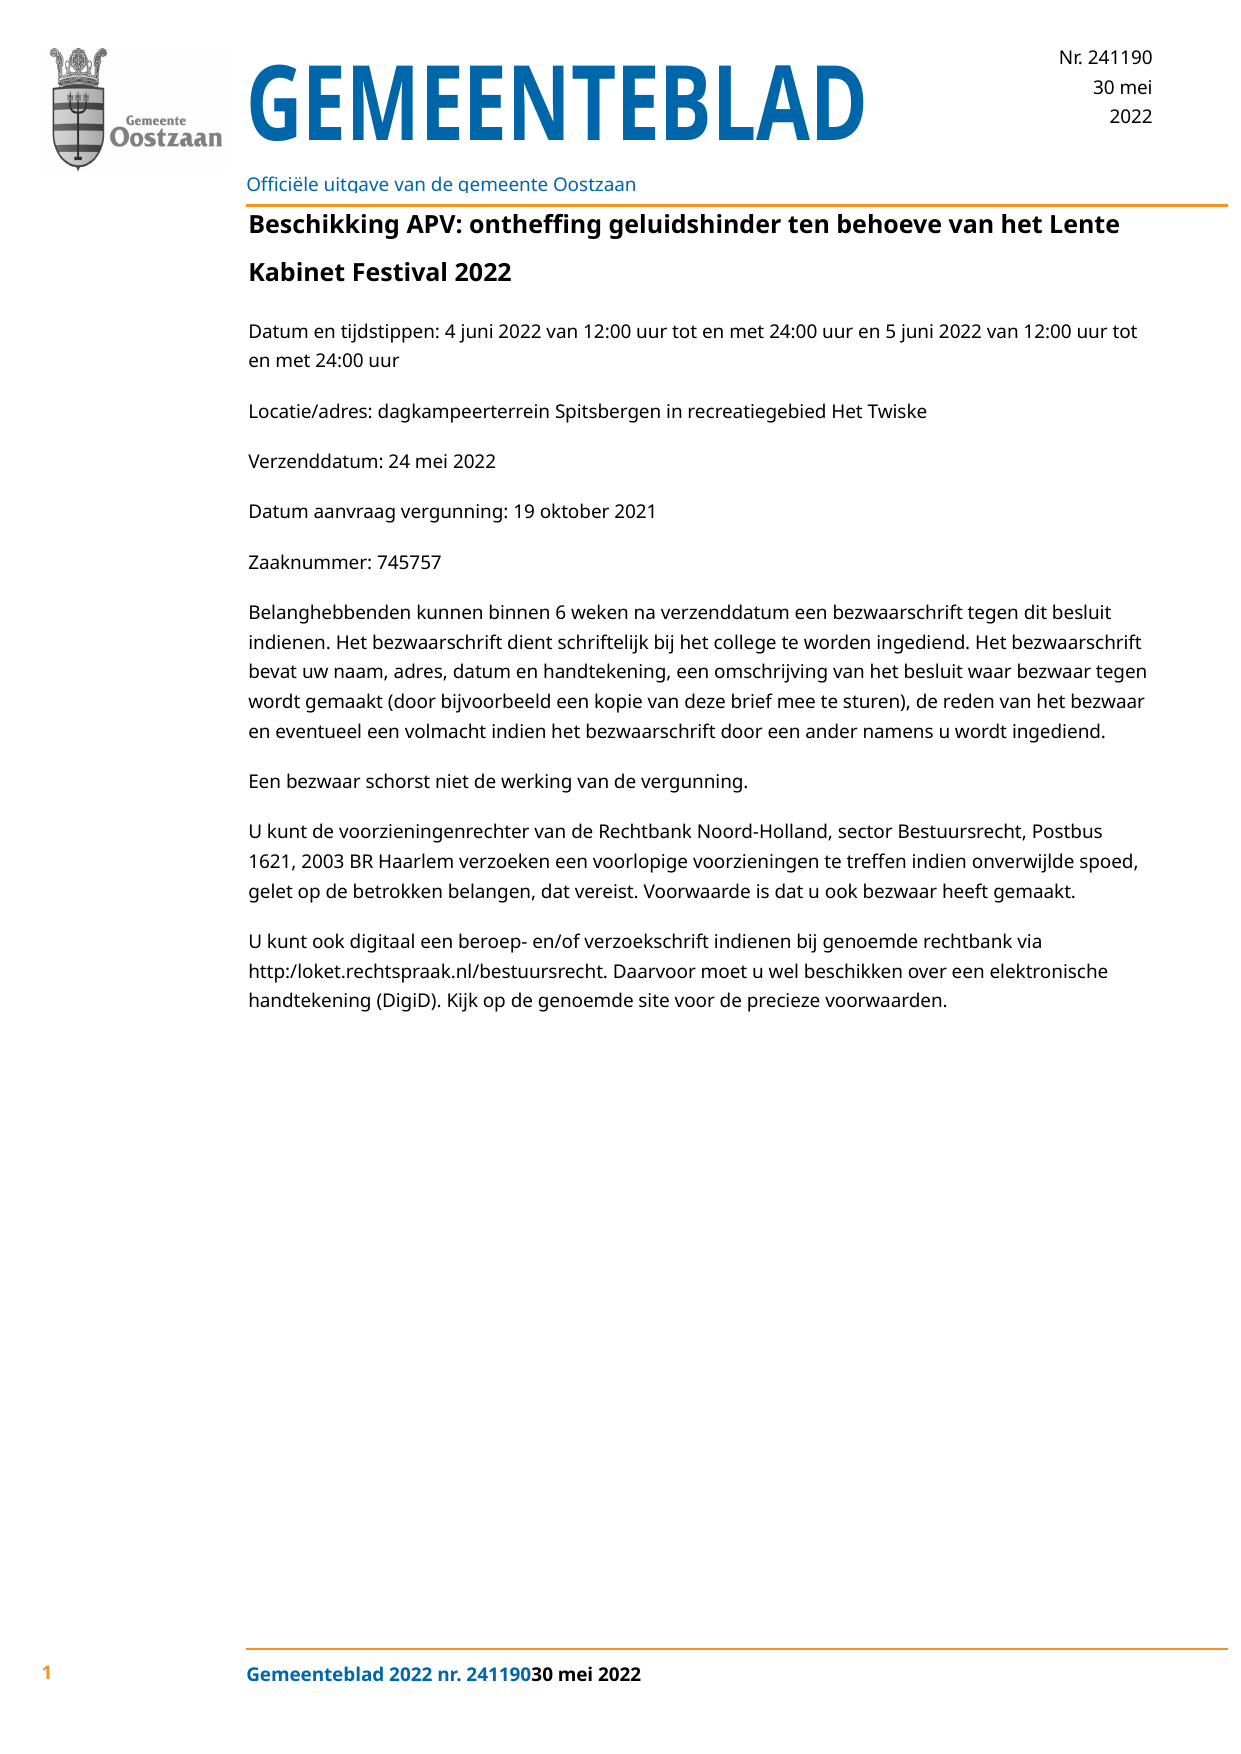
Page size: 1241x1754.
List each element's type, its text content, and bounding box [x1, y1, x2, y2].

text Beschikking APV: ontheffing geluidshinder ten behoeve van het Lente Kabinet Festival 2022 [248, 207, 1152, 288]
text U kunt ook digitaal een beroep- en/of verzoekschrift indienen bij genoemde rechtbank via http:/loket.rechtspraak.nl/bestuursrecht. Daarvoor moet u wel beschikken over een elektronische handtekening (DigiD). Kijk op de genoemde site voor de precieze voorwaarden. [248, 928, 1152, 1013]
text Verzenddatum: 24 mei 2022 [248, 448, 1152, 474]
text U kunt de voorzieningenrechter van de Rechtbank Noord-Holland, sector Bestuursrecht, Postbus 1621, 2003 BR Haarlem verzoeken een voorlopige voorzieningen te treffen indien onverwijlde spoed, gelet op de betrokken belangen, dat vereist. Voorwaarde is dat u ook bezwaar heeft gemaakt. [248, 819, 1152, 904]
text Een bezwaar schorst niet de werking van de vergunning. [248, 768, 1152, 794]
text Locatie/adres: dagkampeerterrein Spitsbergen in recreatiegebied Het Twiske [248, 398, 1152, 424]
text Belanghebbenden kunnen binnen 6 weken na verzenddatum een bezwaarschrift tegen dit besluit indienen. Het bezwaarschrift dient schriftelijk bij het college te worden ingediend. Het bezwaarschrift bevat uw naam, adres, datum en handtekening, een omschrijving van het besluit waar bezwaar tegen wordt gemaakt (door bijvoorbeeld een kopie van deze brief mee te sturen), de reden van het bezwaar en eventueel een volmacht indien het bezwaarschrift door een ander namens u wordt ingediend. [248, 599, 1152, 744]
text Datum en tijdstippen: 4 juni 2022 van 12:00 uur tot en met 24:00 uur en 5 juni 2022 van 12:00 uur tot en met 24:00 uur [248, 318, 1152, 373]
text Zaaknummer: 745757 [248, 549, 1152, 575]
text Datum aanvraag vergunning: 19 oktober 2021 [248, 499, 1152, 524]
picture [41, 47, 231, 172]
